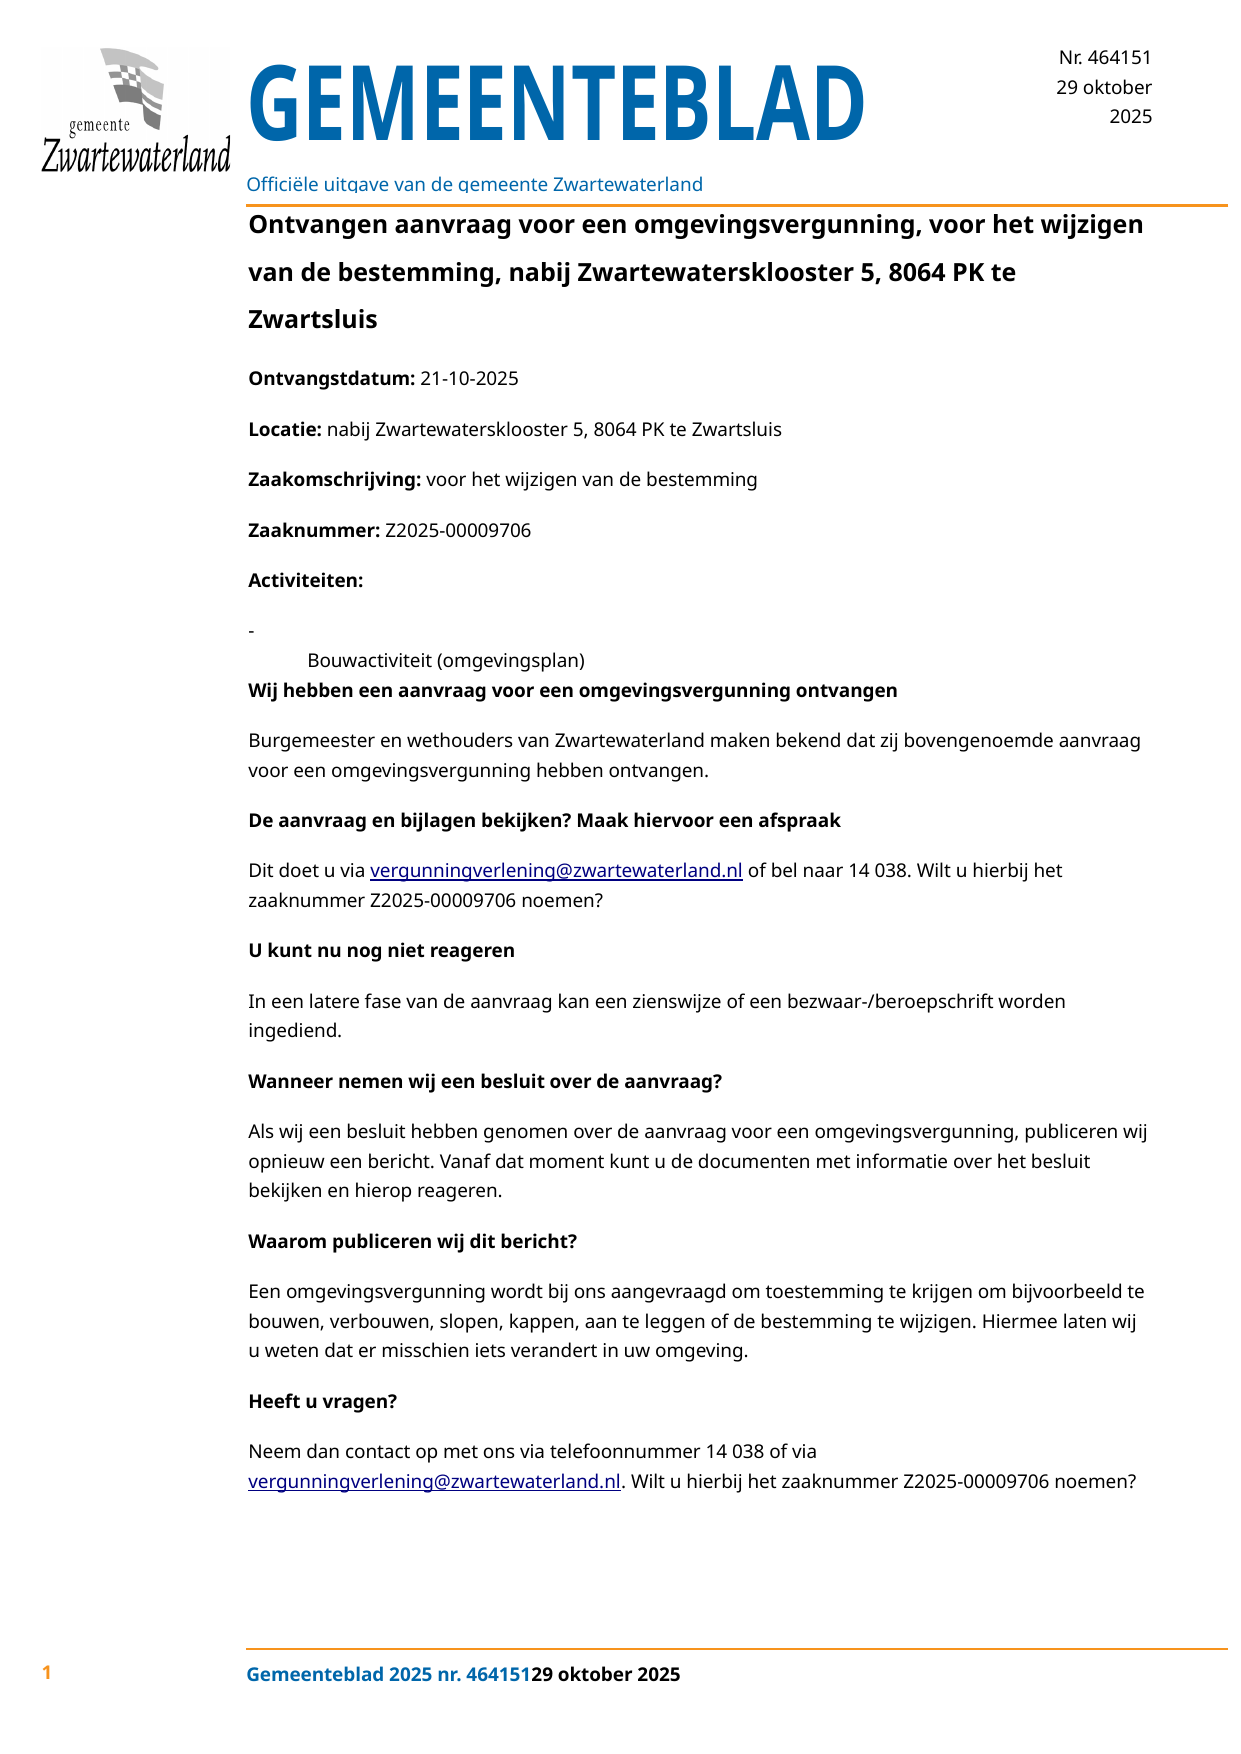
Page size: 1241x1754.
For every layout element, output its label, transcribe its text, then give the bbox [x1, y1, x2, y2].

text U kunt nu nog niet reageren [248, 938, 1152, 963]
text Als wij een besluit hebben genomen over de aanvraag voor een omgevingsvergunning, publiceren wij opnieuw een bericht. Vanaf dat moment kunt u de documenten met informatie over het besluit bekijken en hierop reageren. [248, 1118, 1152, 1203]
picture [41, 47, 231, 172]
list Bouwactiviteit (omgevingsplan) [248, 647, 1152, 673]
text De aanvraag en bijlagen bekijken? Maak hiervoor een afspraak [248, 807, 1152, 833]
text Zaaknummer: Z2025-00009706 [248, 517, 1152, 542]
text Wij hebben een aanvraag voor een omgevingsvergunning ontvangen [248, 677, 1152, 702]
text Ontvangstdatum: 21-10-2025 [248, 366, 1152, 391]
text Heeft u vragen? [248, 1388, 1152, 1414]
text In een latere fase van de aanvraag kan een zienswijze of een bezwaar-/beroepschrift worden ingediend. [248, 988, 1152, 1043]
text Een omgevingsvergunning wordt bij ons aangevraagd om toestemming te krijgen om bijvoorbeeld te bouwen, verbouwen, slopen, kappen, aan te leggen of de bestemming te wijzigen. Hiermee laten wij u weten dat er misschien iets verandert in uw omgeving. [248, 1278, 1152, 1363]
text Ontvangen aanvraag voor een omgevingsvergunning, voor het wijzigen van de bestemming, nabij Zwartewatersklooster 5, 8064 PK te Zwartsluis [248, 207, 1152, 336]
text Burgemeester en wethouders van Zwartewaterland maken bekend dat zij bovengenoemde aanvraag voor een omgevingsvergunning hebben ontvangen. [248, 727, 1152, 782]
text Waarom publiceren wij dit bericht? [248, 1228, 1152, 1254]
text Dit doet u via vergunningverlening@zwartewaterland.nl of bel naar 14 038. Wilt u hierbij het zaaknummer Z2025-00009706 noemen? [248, 858, 1152, 913]
text Zaakomschrijving: voor het wijzigen van de bestemming [248, 466, 1152, 492]
text Wanneer nemen wij een besluit over de aanvraag? [248, 1068, 1152, 1094]
text Locatie: nabij Zwartewatersklooster 5, 8064 PK te Zwartsluis [248, 416, 1152, 442]
text Activiteiten: [248, 567, 1152, 593]
text Neem dan contact op met ons via telefoonnummer 14 038 of via vergunningverlening@zwartewaterland.nl. Wilt u hierbij het zaaknummer Z2025-00009706 noemen? [248, 1438, 1152, 1494]
